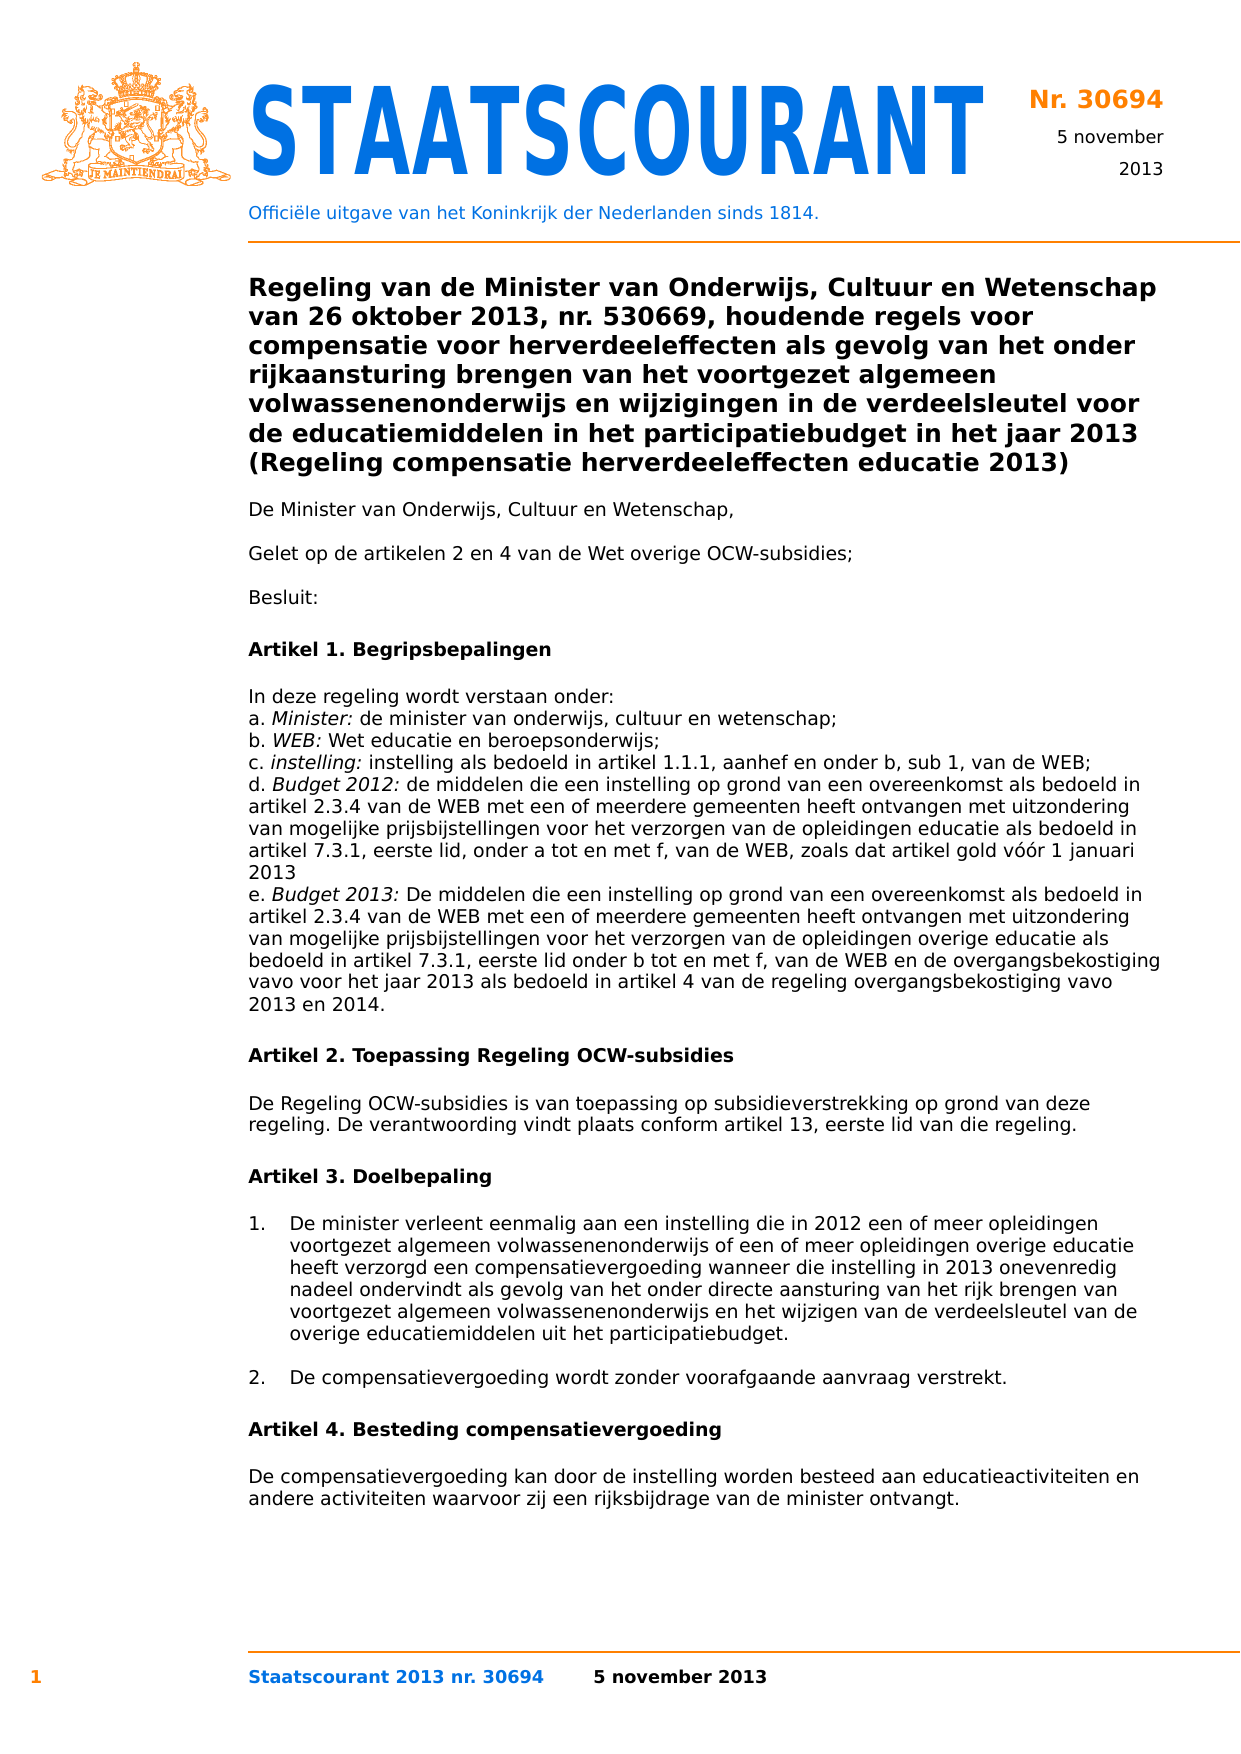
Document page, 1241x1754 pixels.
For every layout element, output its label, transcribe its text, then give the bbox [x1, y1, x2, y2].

table_cell Officiële uitgave van het Koninkrijk der Nederlanden sinds 1814. [248, 203, 1240, 241]
picture [41, 62, 231, 186]
text Besluit: [248, 587, 1163, 609]
text 2. De compensatievergoeding wordt zonder voorafgaande aanvraag verstrekt. [248, 1367, 1163, 1389]
table_header STAATSCOURANT [248, 62, 998, 203]
text d. Budget 2012: de middelen die een instelling op grond van een overeenkomst als bedoeld in artikel 2.3.4 van de WEB met een of meerdere gemeenten heeft ontvangen met uitzondering van mogelijke prijsbijstellingen voor het verzorgen van de opleidingen educatie als bedoeld in artikel 7.3.1, eerste lid, onder a tot en met f, van de WEB, zoals dat artikel gold vóór 1 januari 2013 [248, 774, 1163, 883]
text b. WEB: Wet educatie en beroepsonderwijs; [248, 730, 1163, 752]
subtitle Artikel 3. Doelbepaling [248, 1166, 1163, 1188]
text De Minister van Onderwijs, Cultuur en Wetenschap, [248, 499, 1163, 521]
text a. Minister: de minister van onderwijs, cultuur en wetenschap; [248, 708, 1163, 730]
subtitle Regeling van de Minister van Onderwijs, Cultuur en Wetenschap van 26 oktober 2013, nr. 530669, houdende regels voor compensatie voor herverdeeleffecten als gevolg van het onder rijkaansturing brengen van het voortgezet algemeen volwassenenonderwijs en wijzigingen in de verdeelsleutel voor de educatiemiddelen in het participatiebudget in het jaar 2013 (Regeling compensatie herverdeeleffecten educatie 2013) [248, 273, 1163, 477]
text 1. De minister verleent eenmalig aan een instelling die in 2012 een of meer opleidingen voortgezet algemeen volwassenenonderwijs of een of meer opleidingen overige educatie heeft verzorgd een compensatievergoeding wanneer die instelling in 2013 onevenredig nadeel ondervindt als gevolg van het onder directe aansturing van het rijk brengen van voortgezet algemeen volwassenenonderwijs en het wijzigen van de verdeelsleutel van de overige educatiemiddelen uit het participatiebudget. [248, 1213, 1163, 1345]
text c. instelling: instelling als bedoeld in artikel 1.1.1, aanhef en onder b, sub 1, van de WEB; [248, 752, 1163, 774]
text Gelet op de artikelen 2 en 4 van de Wet overige OCW-subsidies; [248, 543, 1163, 565]
text De Regeling OCW-subsidies is van toepassing op subsidieverstrekking op grond van deze regeling. De verantwoording vindt plaats conform artikel 13, eerste lid van die regeling. [248, 1092, 1163, 1136]
subtitle Artikel 1. Begripsbepalingen [248, 639, 1163, 661]
subtitle Artikel 4. Besteding compensatievergoeding [248, 1419, 1163, 1441]
table_header Nr. 30694 [998, 62, 1240, 121]
table_cell 5 november [998, 121, 1240, 153]
text In deze regeling wordt verstaan onder: [248, 686, 1163, 708]
text e. Budget 2013: De middelen die een instelling op grond van een overeenkomst als bedoeld in artikel 2.3.4 van de WEB met een of meerdere gemeenten heeft ontvangen met uitzondering van mogelijke prijsbijstellingen voor het verzorgen van de opleidingen overige educatie als bedoeld in artikel 7.3.1, eerste lid onder b tot en met f, van de WEB en de overgangsbekostiging vavo voor het jaar 2013 als bedoeld in artikel 4 van de regeling overgangsbekostiging vavo 2013 en 2014. [248, 883, 1163, 1015]
table_header [25, 62, 248, 241]
subtitle Artikel 2. Toepassing Regeling OCW-subsidies [248, 1045, 1163, 1067]
table_cell 2013 [998, 153, 1240, 203]
text De compensatievergoeding kan door de instelling worden besteed aan educatieactiviteiten en andere activiteiten waarvoor zij een rijksbijdrage van de minister ontvangt. [248, 1466, 1163, 1510]
